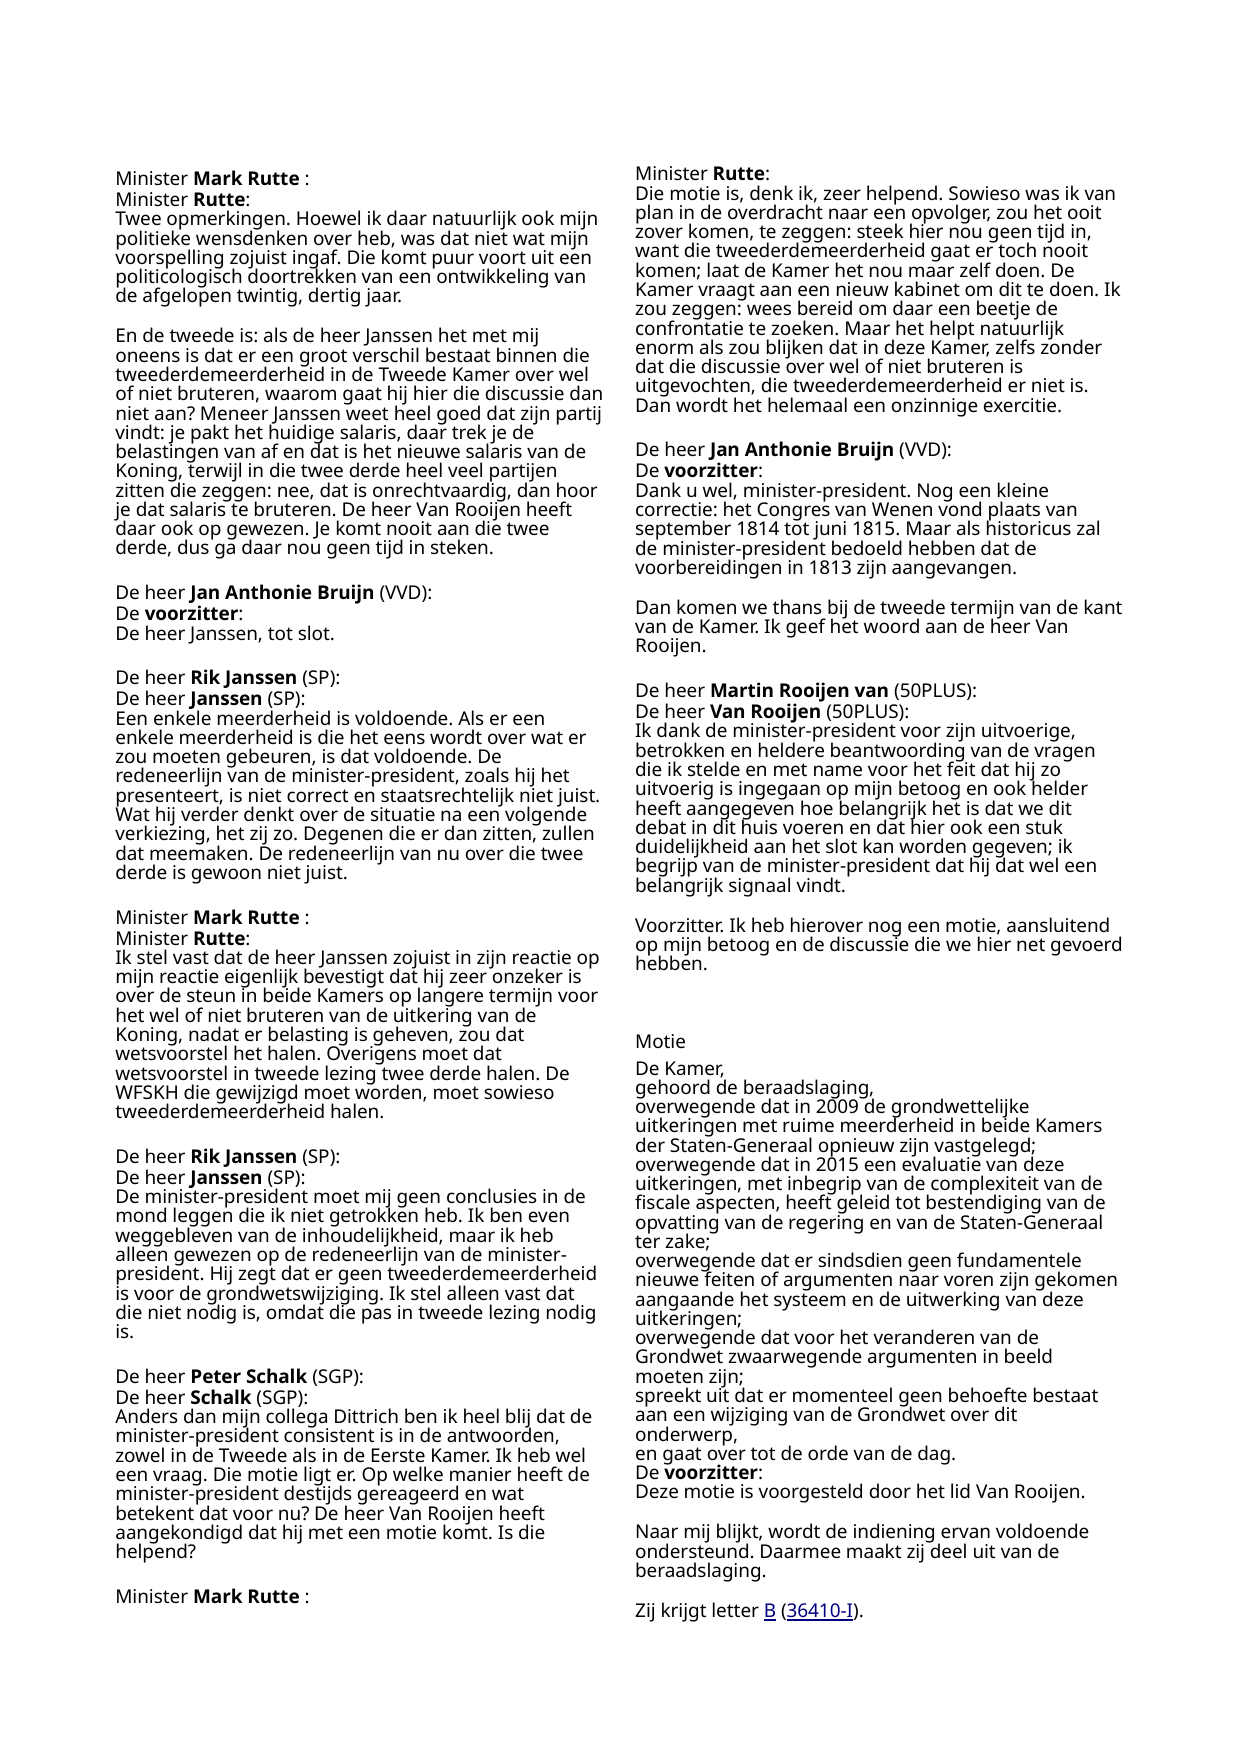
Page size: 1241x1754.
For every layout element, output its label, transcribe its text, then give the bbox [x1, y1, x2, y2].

text De voorzitter: [115, 605, 605, 624]
text De voorzitter: [635, 1464, 1125, 1483]
text en gaat over tot de orde van de dag. [635, 1445, 1125, 1464]
text Een enkele meerderheid is voldoende. Als er een enkele meerderheid is die het eens wordt over wat er zou moeten gebeuren, is dat voldoende. De redeneerlijn van de minister-president, zoals hij het presenteert, is niet correct en staatsrechtelijk niet juist. Wat hij verder denkt over de situatie na een volgende verkiezing, het zij zo. Degenen die er dan zitten, zullen dat meemaken. De redeneerlijn van nu over die twee derde is gewoon niet juist. [115, 709, 605, 883]
text De heer Schalk (SGP): [115, 1389, 605, 1408]
text De heer Jan Anthonie Bruijn (VVD): [635, 437, 1125, 462]
text Voorzitter. Ik heb hierover nog een motie, aansluitend op mijn betoog en de discussie die we hier net gevoerd hebben. [635, 917, 1125, 974]
text De heer Rik Janssen (SP): [115, 664, 605, 690]
text Die motie is, denk ik, zeer helpend. Sowieso was ik van plan in de overdracht naar een opvolger, zou het ooit zover komen, te zeggen: steek hier nou geen tijd in, want die tweederdemeerderheid gaat er toch nooit komen; laat de Kamer het nou maar zelf doen. De Kamer vraagt aan een nieuw kabinet om dit te doen. Ik zou zeggen: wees bereid om daar een beetje de confrontatie te zoeken. Maar het helpt natuurlijk enorm als zou blijken dat in deze Kamer, zelfs zonder dat die discussie over wel of niet bruteren is uitgevochten, die tweederdemeerderheid er niet is. Dan wordt het helemaal een onzinnige exercitie. [635, 184, 1125, 416]
text overwegende dat voor het veranderen van de Grondwet zwaarwegende argumenten in beeld moeten zijn; [635, 1329, 1125, 1387]
text De voorzitter: [635, 462, 1125, 482]
text De heer Peter Schalk (SGP): [115, 1363, 605, 1389]
text De heer Janssen, tot slot. [115, 624, 605, 644]
text Ik stel vast dat de heer Janssen zojuist in zijn reactie op mijn reactie eigenlijk bevestigt dat hij zeer onzeker is over de steun in beide Kamers op langere termijn voor het wel of niet bruteren van de uitkering van de Koning, nadat er belasting is geheven, zou dat wetsvoorstel het halen. Overigens moet dat wetsvoorstel in tweede lezing twee derde halen. De WFSKH die gewijzigd moet worden, moet sowieso tweederdemeerderheid halen. [115, 949, 605, 1122]
text De heer Jan Anthonie Bruijn (VVD): [115, 579, 605, 605]
text Minister Mark Rutte : [115, 904, 605, 929]
text De heer Van Rooijen (50PLUS): [635, 703, 1125, 722]
text En de tweede is: als de heer Janssen het met mij oneens is dat er een groot verschil bestaat binnen die tweederdemeerderheid in de Tweede Kamer over wel of niet bruteren, waarom gaat hij hier die discussie dan niet aan? Meneer Janssen weet heel goed dat zijn partij vindt: je pakt het huidige salaris, daar trek je de belastingen van af en dat is het nieuwe salaris van de Koning, terwijl in die twee derde heel veel partijen zitten die zeggen: nee, dat is onrechtvaardig, dan hoor je dat salaris te bruteren. De heer Van Rooijen heeft daar ook op gewezen. Je komt nooit aan die twee derde, dus ga daar nou geen tijd in steken. [115, 327, 605, 559]
text Minister Rutte: [115, 929, 605, 949]
text Motie [635, 1028, 1125, 1053]
text overwegende dat in 2015 een evaluatie van deze uitkeringen, met inbegrip van de complexiteit van de fiscale aspecten, heeft geleid tot bestendiging van de opvatting van de regering en van de Staten-Generaal ter zake; [635, 1156, 1125, 1252]
text Anders dan mijn collega Dittrich ben ik heel blij dat de minister-president consistent is in de antwoorden, zowel in de Tweede als in de Eerste Kamer. Ik heb wel een vraag. Die motie ligt er. Op welke manier heeft de minister-president destijds gereageerd en wat betekent dat voor nu? De heer Van Rooijen heeft aangekondigd dat hij met een motie komt. Is die helpend? [115, 1408, 605, 1562]
text De minister-president moet mij geen conclusies in de mond leggen die ik niet getrokken heb. Ik ben even weggebleven van de inhoudelijkheid, maar ik heb alleen gewezen op de redeneerlijn van de minister-president. Hij zegt dat er geen tweederdemeerderheid is voor de grondwetswijziging. Ik stel alleen vast dat die niet nodig is, omdat die pas in tweede lezing nodig is. [115, 1188, 605, 1342]
text De heer Janssen (SP): [115, 690, 605, 709]
text Zij krijgt letter B (36410-I). [635, 1602, 1125, 1621]
text Minister Rutte: [635, 165, 1125, 184]
text Dank u wel, minister-president. Nog een kleine correctie: het Congres van Wenen vond plaats van september 1814 tot juni 1815. Maar als historicus zal de minister-president bedoeld hebben dat de voorbereidingen in 1813 zijn aangevangen. [635, 482, 1125, 578]
text Dan komen we thans bij de tweede termijn van de kant van de Kamer. Ik geef het woord aan de heer Van Rooijen. [635, 599, 1125, 657]
text Deze motie is voorgesteld door het lid Van Rooijen. [635, 1483, 1125, 1503]
text De Kamer, [635, 1059, 1125, 1079]
text overwegende dat in 2009 de grondwettelijke uitkeringen met ruime meerderheid in beide Kamers der Staten-Generaal opnieuw zijn vastgelegd; [635, 1098, 1125, 1156]
text Minister Rutte: [115, 191, 605, 210]
text spreekt uit dat er momenteel geen behoefte bestaat aan een wijziging van de Grondwet over dit onderwerp, [635, 1387, 1125, 1445]
text Minister Mark Rutte : [115, 165, 605, 191]
text Minister Mark Rutte : [115, 1583, 605, 1609]
text De heer Janssen (SP): [115, 1169, 605, 1188]
text De heer Martin Rooijen van (50PLUS): [635, 677, 1125, 703]
text Ik dank de minister-president voor zijn uitvoerige, betrokken en heldere beantwoording van de vragen die ik stelde en met name voor het feit dat hij zo uitvoerig is ingegaan op mijn betoog en ook helder heeft aangegeven hoe belangrijk het is dat we dit debat in dit huis voeren en dat hier ook een stuk duidelijkheid aan het slot kan worden gegeven; ik begrijp van de minister-president dat hij dat wel een belangrijk signaal vindt. [635, 722, 1125, 896]
text gehoord de beraadslaging, [635, 1079, 1125, 1098]
text overwegende dat er sindsdien geen fundamentele nieuwe feiten of argumenten naar voren zijn gekomen aangaande het systeem en de uitwerking van deze uitkeringen; [635, 1252, 1125, 1329]
text Naar mij blijkt, wordt de indiening ervan voldoende ondersteund. Daarmee maakt zij deel uit van de beraadslaging. [635, 1523, 1125, 1581]
text De heer Rik Janssen (SP): [115, 1143, 605, 1169]
text Twee opmerkingen. Hoewel ik daar natuurlijk ook mijn politieke wensdenken over heb, was dat niet wat mijn voorspelling zojuist ingaf. Die komt puur voort uit een politicologisch doortrekken van een ontwikkeling van de afgelopen twintig, dertig jaar. [115, 210, 605, 307]
